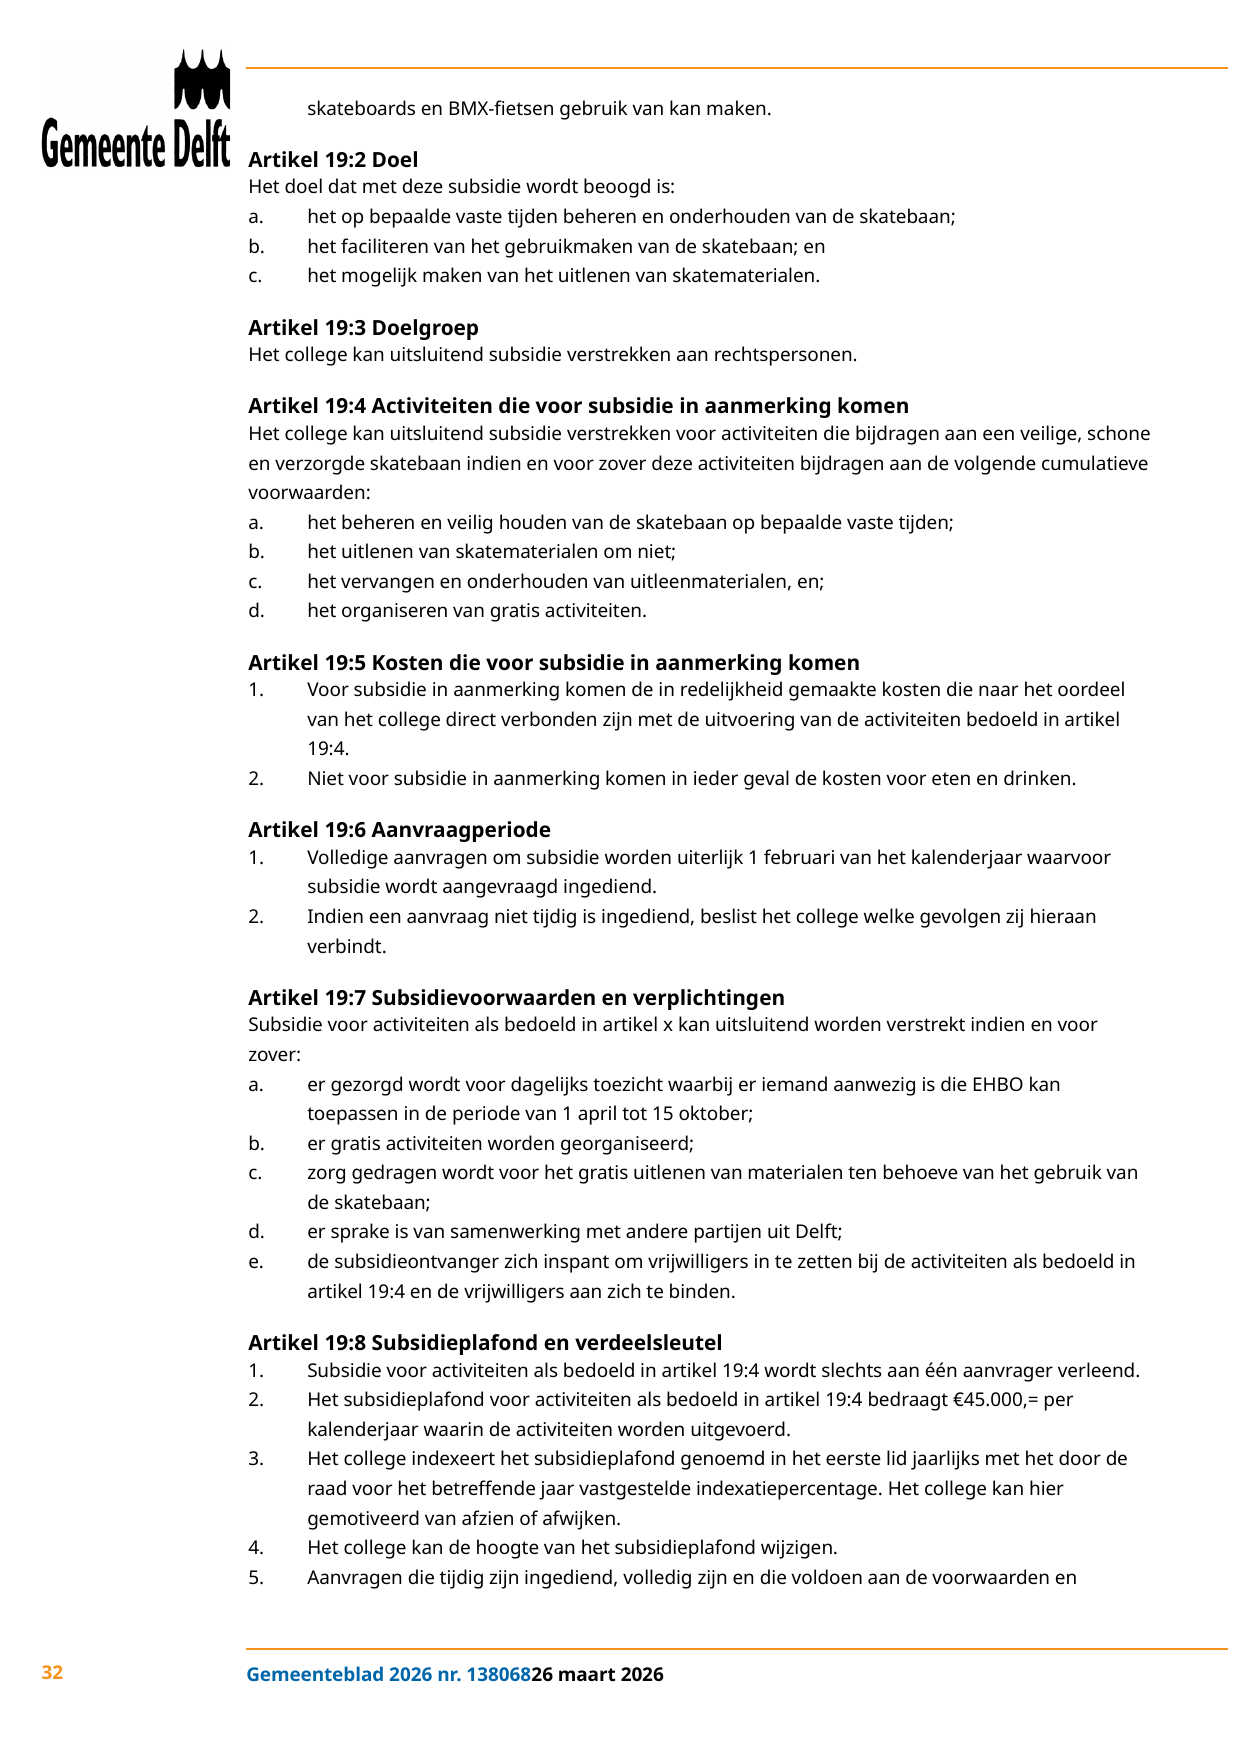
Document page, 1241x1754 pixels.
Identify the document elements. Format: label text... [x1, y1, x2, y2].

list Het college kan de hoogte van het subsidieplafond wijzigen. [248, 1534, 1152, 1560]
list Indien een aanvraag niet tijdig is ingediend, beslist het college welke gevolgen zij hieraan verbindt. [248, 903, 1152, 958]
list Niet voor subsidie in aanmerking komen in ieder geval de kosten voor eten en drinken. [248, 765, 1152, 791]
list Volledige aanvragen om subsidie worden uiterlijk 1 februari van het kalenderjaar waarvoor subsidie wordt aangevraagd ingediend. [248, 844, 1152, 899]
text Artikel 19:7 Subsidievoorwaarden en verplichtingen [248, 983, 1152, 1012]
list Het subsidieplafond voor activiteiten als bedoeld in artikel 19:4 bedraagt €45.000,= per kalenderjaar waarin de activiteiten worden uitgevoerd. [248, 1386, 1152, 1442]
text Artikel 19:5 Kosten die voor subsidie in aanmerking komen [248, 648, 1152, 676]
list het mogelijk maken van het uitlenen van skatematerialen. [248, 262, 1152, 288]
list het organiseren van gratis activiteiten. [248, 598, 1152, 623]
list het op bepaalde vaste tijden beheren en onderhouden van de skatebaan; [248, 203, 1152, 229]
text Artikel 19:2 Doel [248, 145, 1152, 174]
list het faciliteren van het gebruikmaken van de skatebaan; en [248, 233, 1152, 258]
text Het college kan uitsluitend subsidie verstrekken voor activiteiten die bijdragen aan een veilige, schone en verzorgde skatebaan indien en voor zover deze activiteiten bijdragen aan de volgende cumulatieve voorwaarden: [248, 420, 1152, 505]
list het beheren en veilig houden van de skatebaan op bepaalde vaste tijden; [248, 509, 1152, 534]
list Subsidie voor activiteiten als bedoeld in artikel 19:4 wordt slechts aan één aanvrager verleend. [248, 1357, 1152, 1382]
text Artikel 19:8 Subsidieplafond en verdeelsleutel [248, 1328, 1152, 1357]
list Aanvragen die tijdig zijn ingediend, volledig zijn en die voldoen aan de voorwaarden en [248, 1564, 1152, 1589]
list het uitlenen van skatematerialen om niet; [248, 538, 1152, 564]
list de subsidieontvanger zich inspant om vrijwilligers in te zetten bij de activiteiten als bedoeld in artikel 19:4 en de vrijwilligers aan zich te binden. [248, 1248, 1152, 1304]
text Artikel 19:6 Aanvraagperiode [248, 816, 1152, 844]
text Het doel dat met deze subsidie wordt beoogd is: [248, 174, 1152, 199]
list skateboards en BMX-fietsen gebruik van kan maken. [248, 95, 1152, 121]
list Voor subsidie in aanmerking komen de in redelijkheid gemaakte kosten die naar het oordeel van het college direct verbonden zijn met de uitvoering van de activiteiten bedoeld in artikel 19:4. [248, 676, 1152, 761]
list er sprake is van samenwerking met andere partijen uit Delft; [248, 1219, 1152, 1244]
list het vervangen en onderhouden van uitleenmaterialen, en; [248, 568, 1152, 594]
list er gezorgd wordt voor dagelijks toezicht waarbij er iemand aanwezig is die EHBO kan toepassen in de periode van 1 april tot 15 oktober; [248, 1071, 1152, 1126]
list zorg gedragen wordt voor het gratis uitlenen van materialen ten behoeve van het gebruik van de skatebaan; [248, 1159, 1152, 1215]
text Artikel 19:3 Doelgroep [248, 313, 1152, 341]
text Artikel 19:4 Activiteiten die voor subsidie in aanmerking komen [248, 392, 1152, 420]
text Subsidie voor activiteiten als bedoeld in artikel x kan uitsluitend worden verstrekt indien en voor zover: [248, 1012, 1152, 1067]
list Het college indexeert het subsidieplafond genoemd in het eerste lid jaarlijks met het door de raad voor het betreffende jaar vastgestelde indexatiepercentage. Het college kan hier gemotiveerd van afzien of afwijken. [248, 1446, 1152, 1530]
text Het college kan uitsluitend subsidie verstrekken aan rechtspersonen. [248, 341, 1152, 367]
picture [41, 47, 231, 172]
list er gratis activiteiten worden georganiseerd; [248, 1130, 1152, 1156]
